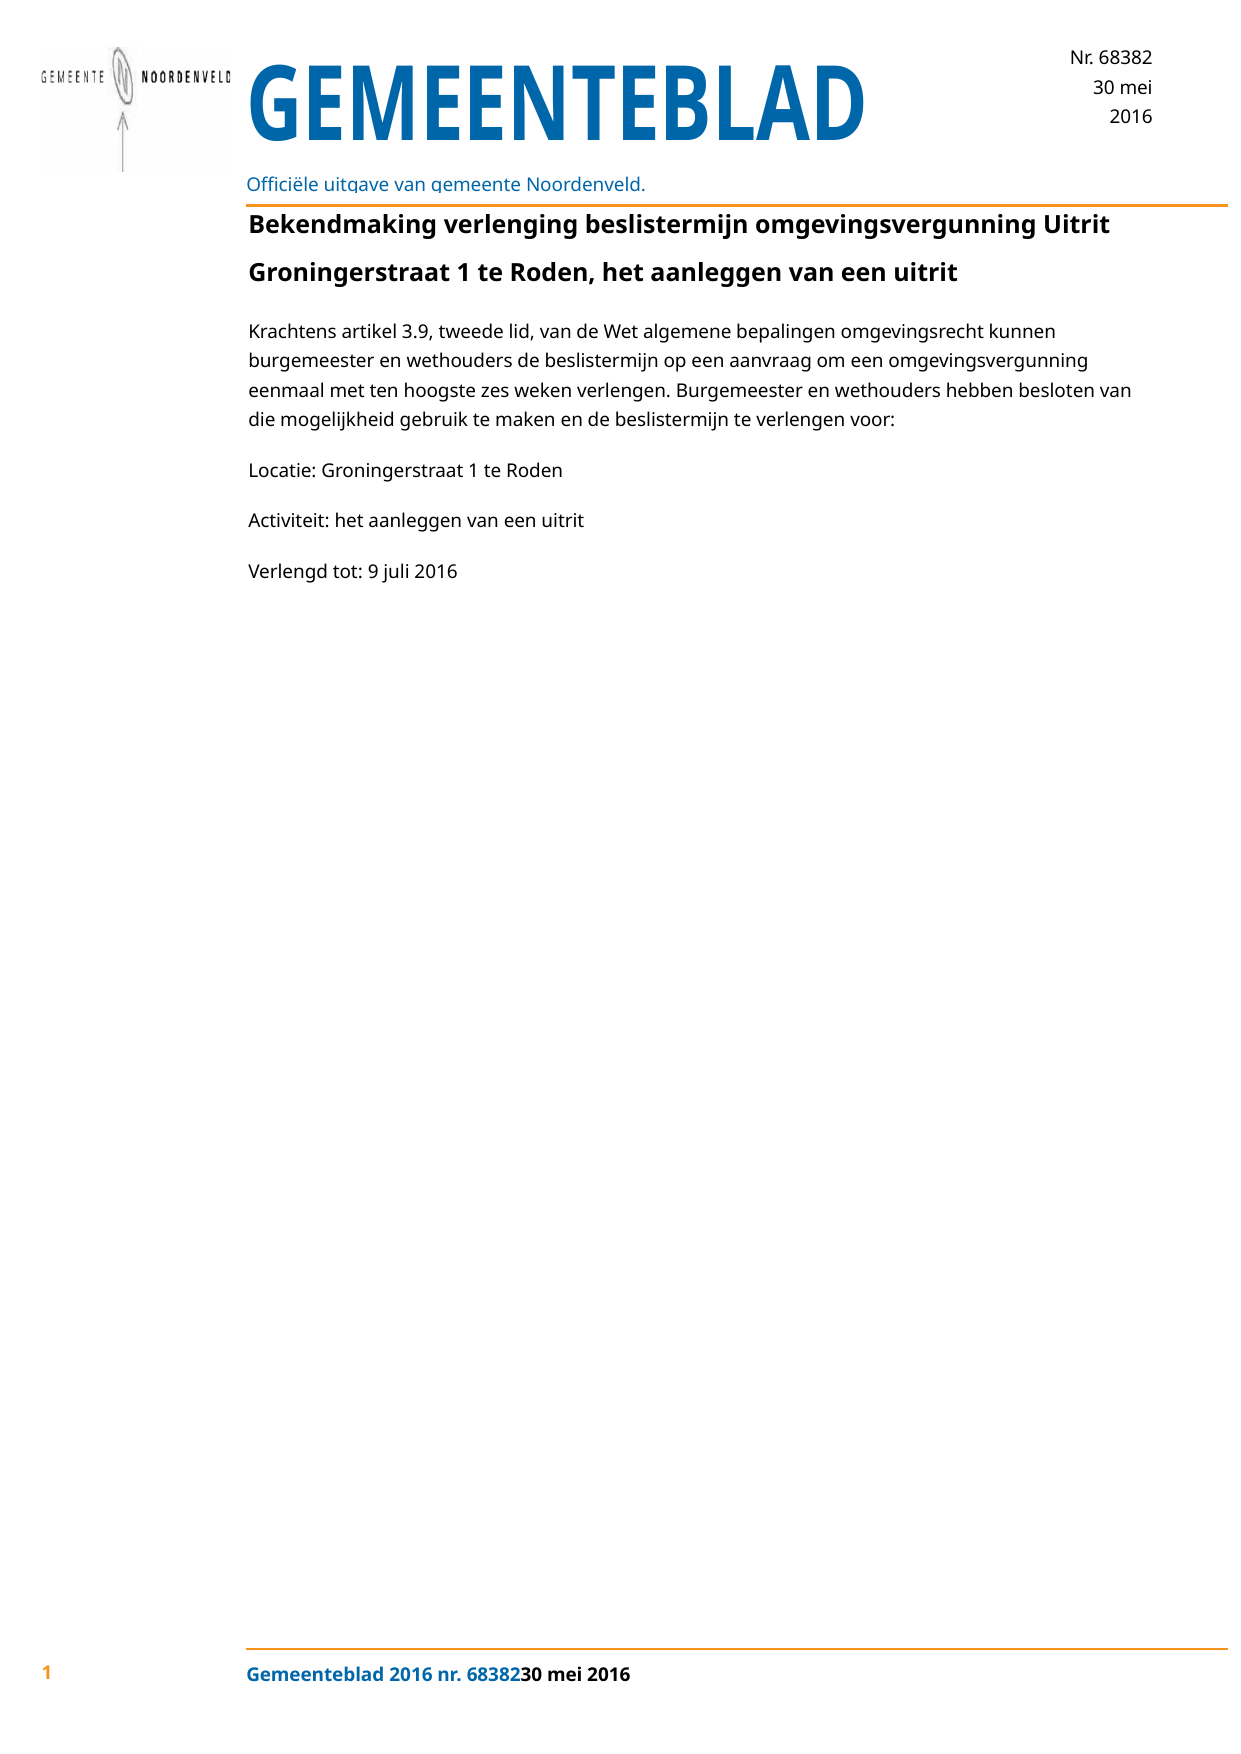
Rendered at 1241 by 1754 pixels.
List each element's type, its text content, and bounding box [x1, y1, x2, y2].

text Krachtens artikel 3.9, tweede lid, van de Wet algemene bepalingen omgevingsrecht kunnen burgemeester en wethouders de beslistermijn op een aanvraag om een omgevingsvergunning eenmaal met ten hoogste zes weken verlengen. Burgemeester en wethouders hebben besloten van die mogelijkheid gebruik te maken en de beslistermijn te verlengen voor: [248, 318, 1152, 432]
text Verlengd tot: 9 juli 2016 [248, 558, 1152, 584]
picture [41, 47, 231, 172]
text Activiteit: het aanleggen van een uitrit [248, 507, 1152, 533]
text Locatie: Groningerstraat 1 te Roden [248, 457, 1152, 483]
text Bekendmaking verlenging beslistermijn omgevingsvergunning Uitrit Groningerstraat 1 te Roden, het aanleggen van een uitrit [248, 207, 1152, 288]
